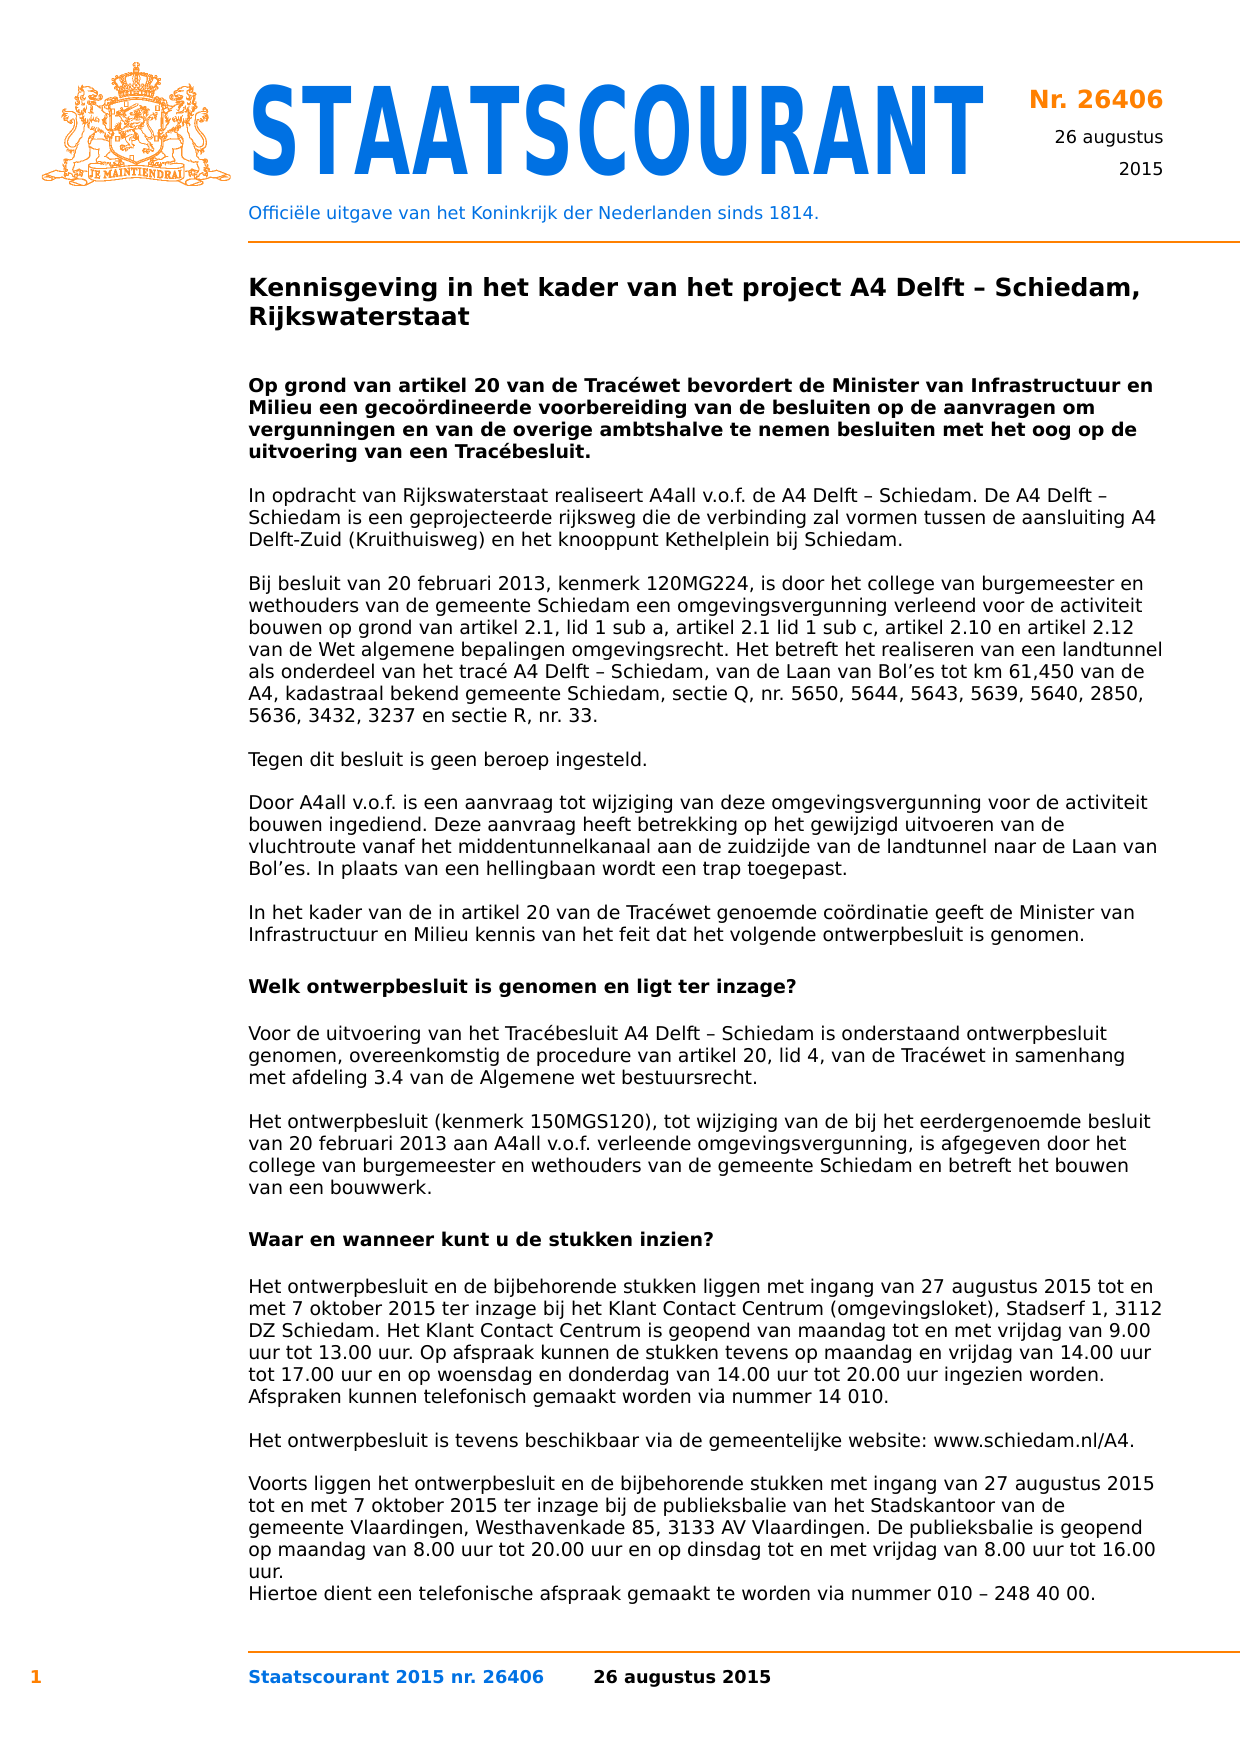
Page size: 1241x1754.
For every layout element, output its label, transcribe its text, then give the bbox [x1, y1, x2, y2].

table_cell 2015 [998, 153, 1240, 203]
text Voor de uitvoering van het Tracébesluit A4 Delft – Schiedam is onderstaand ontwerpbesluit genomen, overeenkomstig de procedure van artikel 20, lid 4, van de Tracéwet in samenhang met afdeling 3.4 van de Algemene wet bestuursrecht. [248, 1023, 1163, 1089]
text In het kader van de in artikel 20 van de Tracéwet genoemde coördinatie geeft de Minister van Infrastructuur en Milieu kennis van het feit dat het volgende ontwerpbesluit is genomen. [248, 902, 1163, 946]
table_cell 26 augustus [998, 121, 1240, 153]
table_cell Officiële uitgave van het Koninkrijk der Nederlanden sinds 1814. [248, 203, 1240, 241]
picture [41, 62, 231, 186]
subtitle Waar en wanneer kunt u de stukken inzien? [248, 1229, 1163, 1251]
text Voorts liggen het ontwerpbesluit en de bijbehorende stukken met ingang van 27 augustus 2015 tot en met 7 oktober 2015 ter inzage bij de publieksbalie van het Stadskantoor van de gemeente Vlaardingen, Westhavenkade 85, 3133 AV Vlaardingen. De publieksbalie is geopend op maandag van 8.00 uur tot 20.00 uur en op dinsdag tot en met vrijdag van 8.00 uur tot 16.00 uur. [248, 1473, 1163, 1583]
text Bij besluit van 20 februari 2013, kenmerk 120MG224, is door het college van burgemeester en wethouders van de gemeente Schiedam een omgevingsvergunning verleend voor de activiteit bouwen op grond van artikel 2.1, lid 1 sub a, artikel 2.1 lid 1 sub c, artikel 2.10 en artikel 2.12 van de Wet algemene bepalingen omgevingsrecht. Het betreft het realiseren van een landtunnel als onderdeel van het tracé A4 Delft – Schiedam, van de Laan van Bol’es tot km 61,450 van de A4, kadastraal bekend gemeente Schiedam, sectie Q, nr. 5650, 5644, 5643, 5639, 5640, 2850, 5636, 3432, 3237 en sectie R, nr. 33. [248, 573, 1163, 727]
text In opdracht van Rijkswaterstaat realiseert A4all v.o.f. de A4 Delft – Schiedam. De A4 Delft – Schiedam is een geprojecteerde rijksweg die de verbinding zal vormen tussen de aansluiting A4 Delft-Zuid (Kruithuisweg) en het knooppunt Kethelplein bij Schiedam. [248, 485, 1163, 551]
subtitle Kennisgeving in het kader van het project A4 Delft – Schiedam, Rijkswaterstaat [248, 273, 1163, 331]
table_header Nr. 26406 [998, 62, 1240, 121]
text Door A4all v.o.f. is een aanvraag tot wijziging van deze omgevingsvergunning voor de activiteit bouwen ingediend. Deze aanvraag heeft betrekking op het gewijzigd uitvoeren van de vluchtroute vanaf het middentunnelkanaal aan de zuidzijde van de landtunnel naar de Laan van Bol’es. In plaats van een hellingbaan wordt een trap toegepast. [248, 792, 1163, 880]
text Het ontwerpbesluit (kenmerk 150MGS120), tot wijziging van de bij het eerdergenoemde besluit van 20 februari 2013 aan A4all v.o.f. verleende omgevingsvergunning, is afgegeven door het college van burgemeester en wethouders van de gemeente Schiedam en betreft het bouwen van een bouwwerk. [248, 1111, 1163, 1199]
text Op grond van artikel 20 van de Tracéwet bevordert de Minister van Infrastructuur en Milieu een gecoördineerde voorbereiding van de besluiten op de aanvragen om vergunningen en van de overige ambtshalve te nemen besluiten met het oog op de uitvoering van een Tracébesluit. [248, 375, 1163, 463]
text Tegen dit besluit is geen beroep ingesteld. [248, 748, 1163, 770]
text Hiertoe dient een telefonische afspraak gemaakt te worden via nummer 010 – 248 40 00. [248, 1583, 1163, 1605]
text Het ontwerpbesluit is tevens beschikbaar via de gemeentelijke website: www.schiedam.nl/A4. [248, 1429, 1163, 1451]
subtitle Welk ontwerpbesluit is genomen en ligt ter inzage? [248, 976, 1163, 998]
text Het ontwerpbesluit en de bijbehorende stukken liggen met ingang van 27 augustus 2015 tot en met 7 oktober 2015 ter inzage bij het Klant Contact Centrum (omgevingsloket), Stadserf 1, 3112 DZ Schiedam. Het Klant Contact Centrum is geopend van maandag tot en met vrijdag van 9.00 uur tot 13.00 uur. Op afspraak kunnen de stukken tevens op maandag en vrijdag van 14.00 uur tot 17.00 uur en op woensdag en donderdag van 14.00 uur tot 20.00 uur ingezien worden. Afspraken kunnen telefonisch gemaakt worden via nummer 14 010. [248, 1276, 1163, 1408]
table_header [25, 62, 248, 241]
table_header STAATSCOURANT [248, 62, 998, 203]
